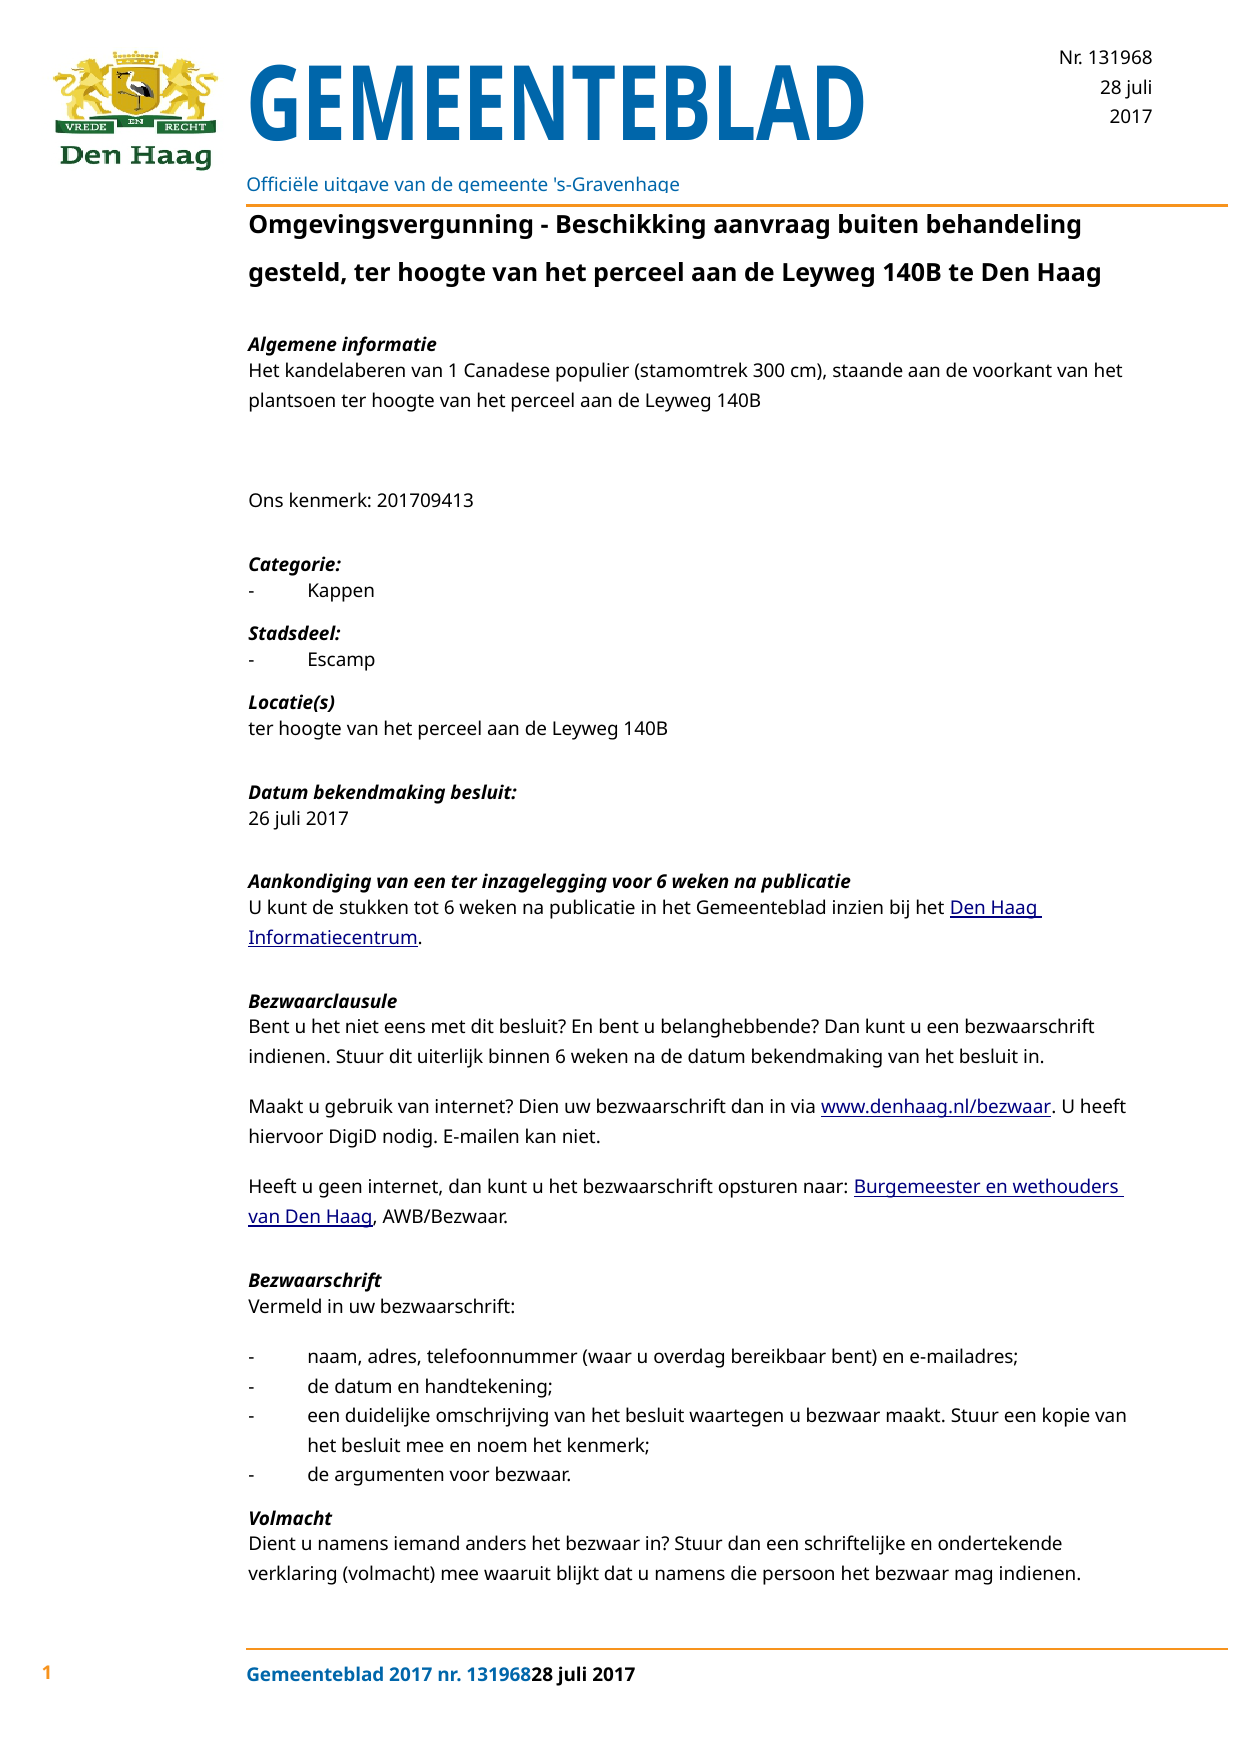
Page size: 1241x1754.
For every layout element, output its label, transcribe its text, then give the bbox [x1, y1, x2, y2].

list de datum en handtekening; [248, 1373, 1152, 1399]
text Stadsdeel: [248, 620, 1152, 646]
text U kunt de stukken tot 6 weken na publicatie in het Gemeenteblad inzien bij het Den Haag Informatiecentrum. [248, 894, 1152, 950]
picture [41, 47, 231, 172]
text Bezwaarschrift [248, 1267, 1152, 1293]
list een duidelijke omschrijving van het besluit waartegen u bezwaar maakt. Stuur een kopie van het besluit mee en noem het kenmerk; [248, 1402, 1152, 1458]
text Het kandelaberen van 1 Canadese populier (stamomtrek 300 cm), staande aan de voorkant van het plantsoen ter hoogte van het perceel aan de Leyweg 140B [248, 357, 1152, 412]
text Omgevingsvergunning - Beschikking aanvraag buiten behandeling gesteld, ter hoogte van het perceel aan de Leyweg 140B te Den Haag [248, 207, 1152, 288]
text Heeft u geen internet, dan kunt u het bezwaarschrift opsturen naar: Burgemeester en wethouders van Den Haag, AWB/Bezwaar. [248, 1174, 1152, 1229]
text 26 juli 2017 [248, 805, 1152, 830]
text Ons kenmerk: 201709413 [248, 488, 1152, 513]
text Algemene informatie [248, 331, 1152, 357]
text Maakt u gebruik van internet? Dien uw bezwaarschrift dan in via www.denhaag.nl/bezwaar. U heeft hiervoor DigiD nodig. E-mailen kan niet. [248, 1094, 1152, 1149]
text Bent u het niet eens met dit besluit? En bent u belanghebbende? Dan kunt u een bezwaarschrift indienen. Stuur dit uiterlijk binnen 6 weken na de datum bekendmaking van het besluit in. [248, 1014, 1152, 1069]
text Aankondiging van een ter inzagelegging voor 6 weken na publicatie [248, 869, 1152, 894]
list Kappen [248, 577, 1152, 603]
text ter hoogte van het perceel aan de Leyweg 140B [248, 715, 1152, 741]
text Locatie(s) [248, 689, 1152, 715]
text Categorie: [248, 552, 1152, 577]
list de argumenten voor bezwaar. [248, 1462, 1152, 1487]
text Bezwaarclausule [248, 988, 1152, 1014]
text Datum bekendmaking besluit: [248, 779, 1152, 805]
text Vermeld in uw bezwaarschrift: [248, 1293, 1152, 1319]
list Escamp [248, 646, 1152, 672]
text Volmacht [248, 1505, 1152, 1531]
text Dient u namens iemand anders het bezwaar in? Stuur dan een schriftelijke en ondertekende verklaring (volmacht) mee waaruit blijkt dat u namens die persoon het bezwaar mag indienen. [248, 1531, 1152, 1586]
list naam, adres, telefoonnummer (waar u overdag bereikbaar bent) en e-mailadres; [248, 1343, 1152, 1369]
